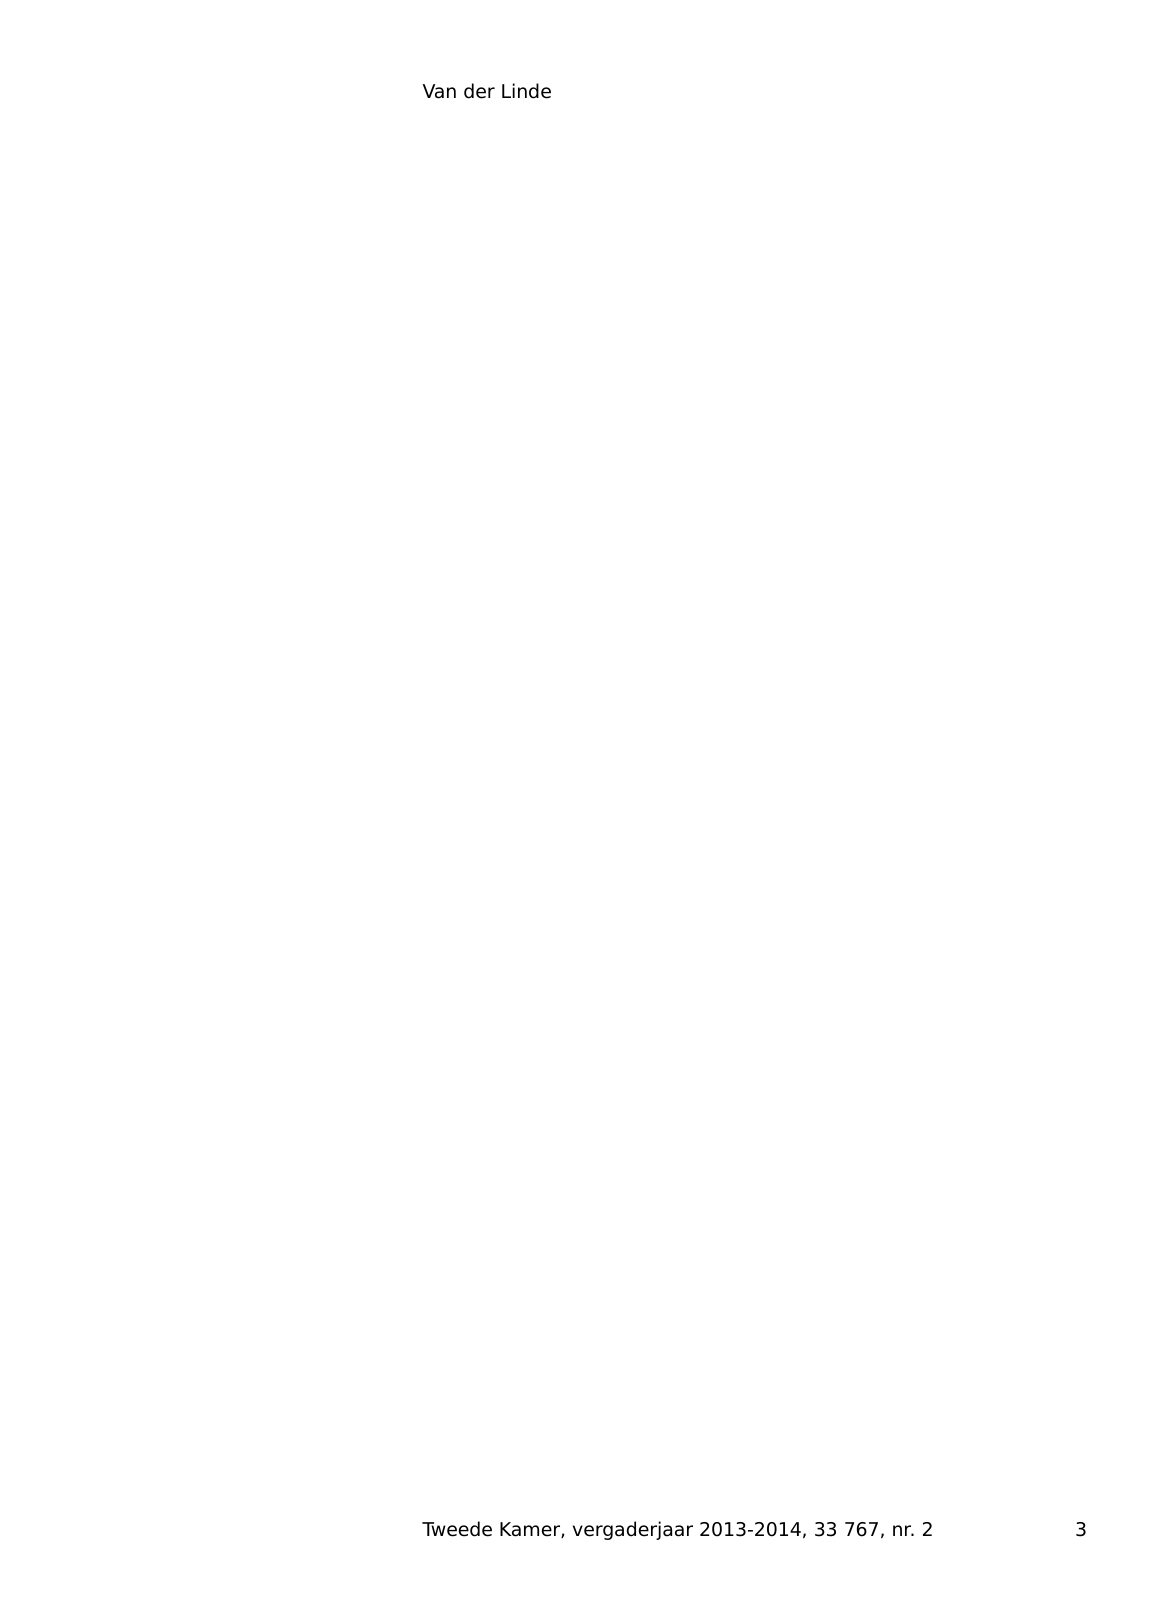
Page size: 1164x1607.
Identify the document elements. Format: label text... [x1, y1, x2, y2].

text Van der Linde [422, 59, 1087, 103]
